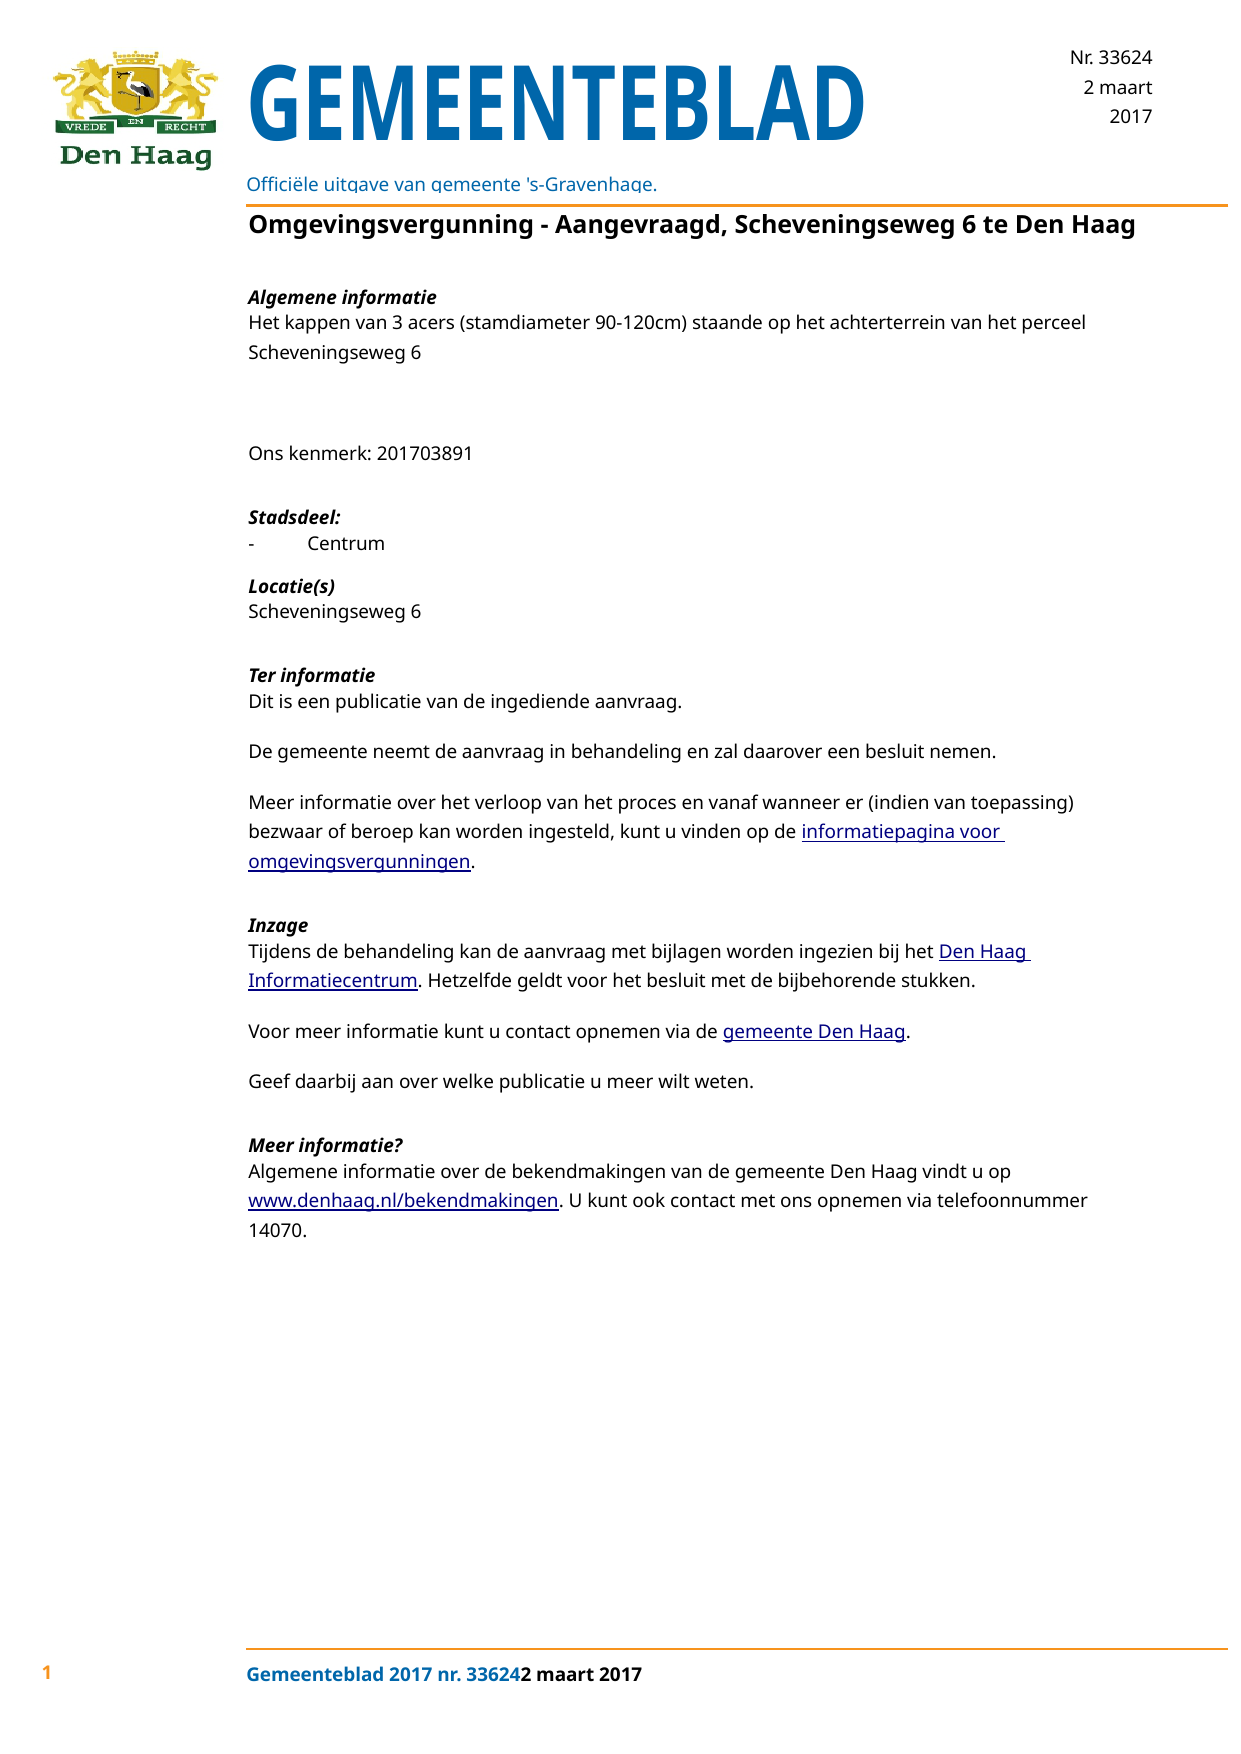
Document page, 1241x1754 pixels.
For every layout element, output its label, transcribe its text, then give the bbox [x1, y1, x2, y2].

text Meer informatie over het verloop van het proces en vanaf wanneer er (indien van toepassing) bezwaar of beroep kan worden ingesteld, kunt u vinden op de informatiepagina voor omgevingsvergunningen. [248, 789, 1152, 874]
text Scheveningseweg 6 [248, 598, 1152, 624]
text Ter informatie [248, 662, 1152, 688]
text Het kappen van 3 acers (stamdiameter 90-120cm) staande op het achterterrein van het perceel Scheveningseweg 6 [248, 309, 1152, 365]
text Geef daarbij aan over welke publicatie u meer wilt weten. [248, 1068, 1152, 1094]
text Dit is een publicatie van de ingediende aanvraag. [248, 688, 1152, 714]
text Inzage [248, 912, 1152, 938]
text Tijdens de behandeling kan de aanvraag met bijlagen worden ingezien bij het Den Haag Informatiecentrum. Hetzelfde geldt voor het besluit met de bijbehorende stukken. [248, 938, 1152, 993]
text Omgevingsvergunning - Aangevraagd, Scheveningseweg 6 te Den Haag [248, 207, 1152, 241]
text Stadsdeel: [248, 504, 1152, 530]
text Ons kenmerk: 201703891 [248, 440, 1152, 466]
list Centrum [248, 530, 1152, 555]
text De gemeente neemt de aanvraag in behandeling en zal daarover een besluit nemen. [248, 739, 1152, 764]
text Algemene informatie over de bekendmakingen van de gemeente Den Haag vindt u op www.denhaag.nl/bekendmakingen. U kunt ook contact met ons opnemen via telefoonnummer 14070. [248, 1158, 1152, 1243]
text Meer informatie? [248, 1132, 1152, 1158]
text Voor meer informatie kunt u contact opnemen via de gemeente Den Haag. [248, 1018, 1152, 1044]
text Locatie(s) [248, 573, 1152, 598]
text Algemene informatie [248, 284, 1152, 309]
picture [41, 47, 231, 172]
